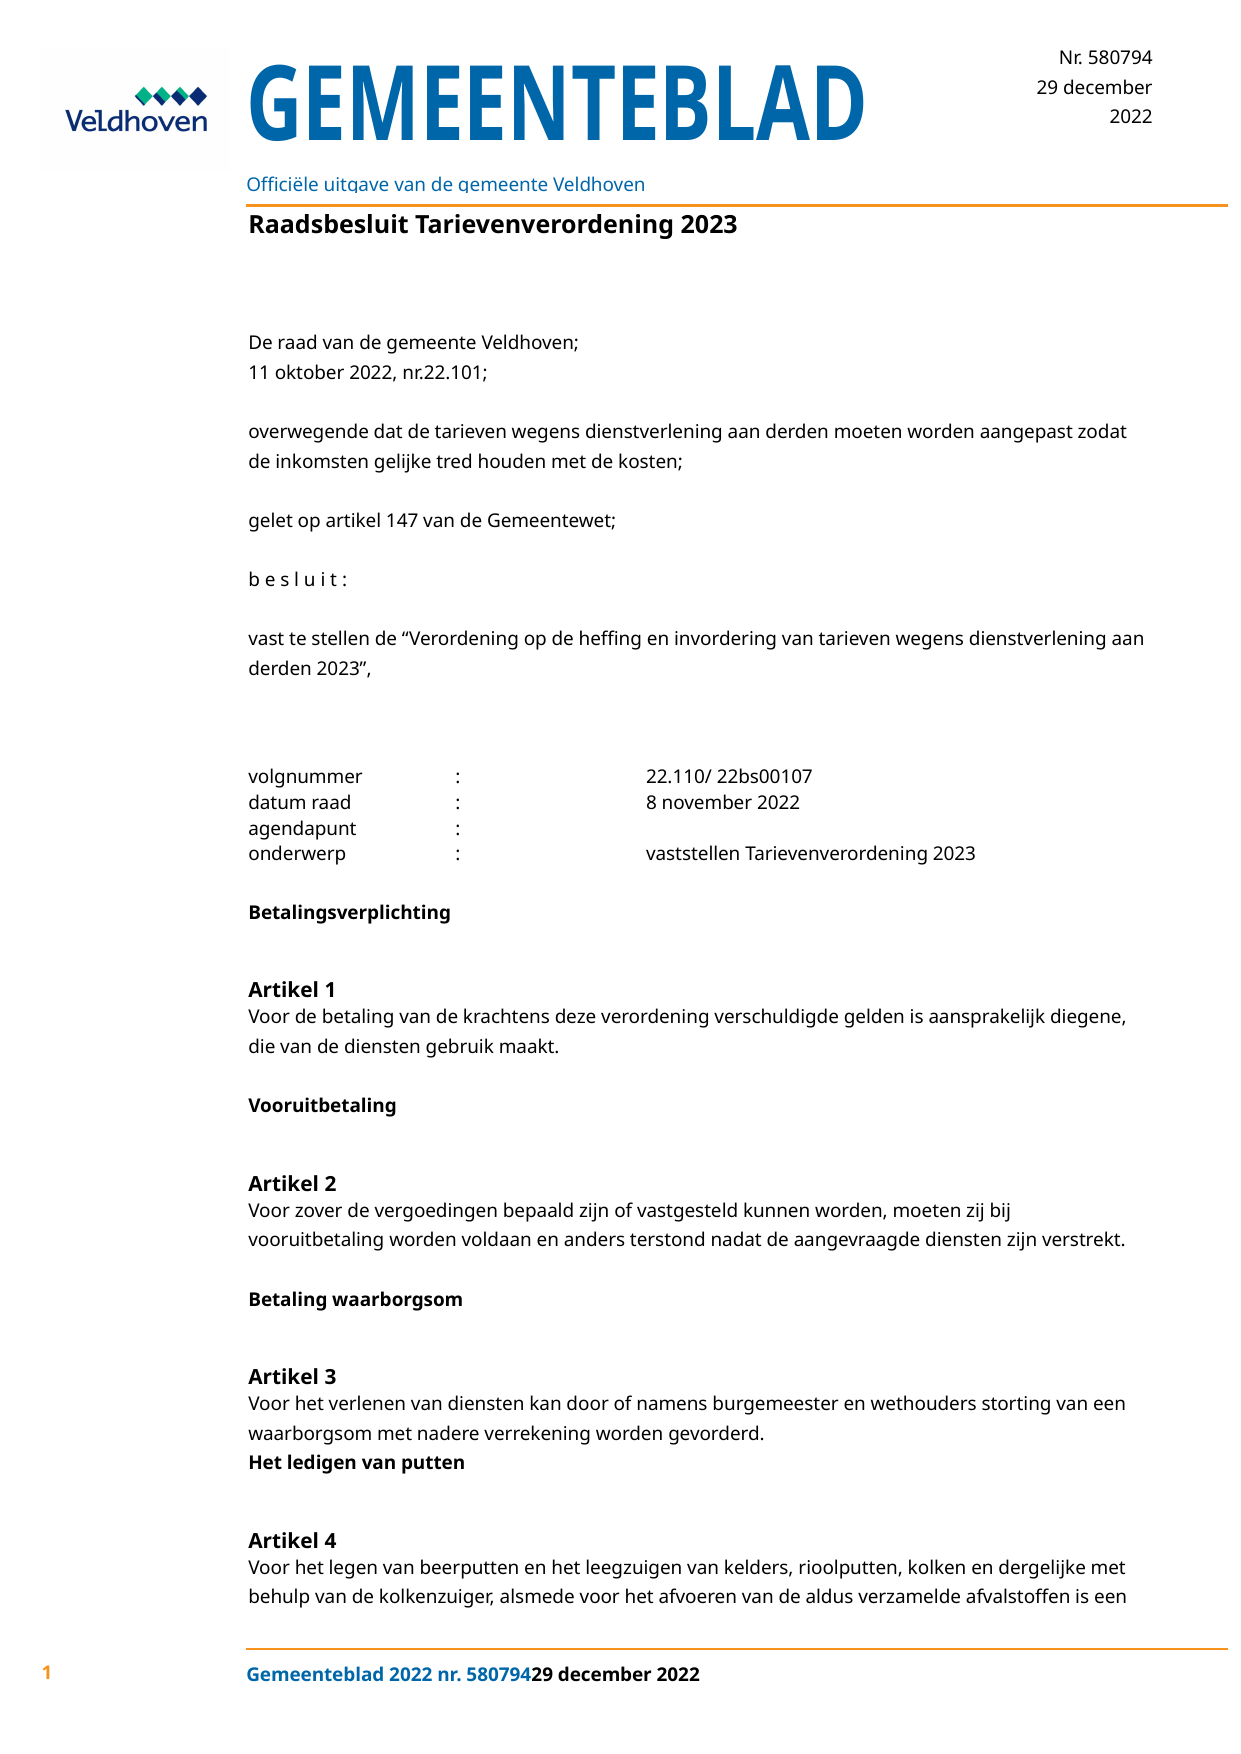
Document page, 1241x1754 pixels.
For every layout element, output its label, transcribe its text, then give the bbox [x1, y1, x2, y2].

table_cell : [455, 789, 646, 815]
text Betaling waarborgsom [248, 1286, 1152, 1312]
table_cell : [455, 815, 646, 841]
text Voor de betaling van de krachtens deze verordening verschuldigde gelden is aansprakelijk diegene, die van de diensten gebruik maakt. [248, 1004, 1152, 1059]
table_cell [646, 815, 1152, 841]
text Raadsbesluit Tarievenverordening 2023 [248, 207, 1152, 241]
text Artikel 2 [248, 1169, 1152, 1197]
text gelet op artikel 147 van de Gemeentewet; [248, 507, 1152, 533]
table_cell agendapunt [248, 815, 455, 841]
text Artikel 1 [248, 975, 1152, 1004]
table_cell vaststellen Tarievenverordening 2023 [646, 841, 1152, 866]
text Voor zover de vergoedingen bepaald zijn of vastgesteld kunnen worden, moeten zij bij vooruitbetaling worden voldaan en anders terstond nadat de aangevraagde diensten zijn verstrekt. [248, 1197, 1152, 1252]
text Voor het legen van beerputten en het leegzuigen van kelders, rioolputten, kolken en dergelijke met behulp van de kolkenzuiger, alsmede voor het afvoeren van de aldus verzamelde afvalstoffen is een [248, 1554, 1152, 1609]
table_cell : [455, 841, 646, 866]
table_header 22.110/ 22bs00107 [646, 764, 1152, 789]
text overwegende dat de tarieven wegens dienstverlening aan derden moeten worden aangepast zodat de inkomsten gelijke tred houden met de kosten; [248, 418, 1152, 473]
table_cell datum raad [248, 789, 455, 815]
text Vooruitbetaling [248, 1092, 1152, 1118]
text b e s l u i t : [248, 566, 1152, 592]
table_cell onderwerp [248, 841, 455, 866]
table_cell 8 november 2022 [646, 789, 1152, 815]
text Betalingsverplichting [248, 899, 1152, 925]
text Voor het verlenen van diensten kan door of namens burgemeester en wethouders storting van een waarborgsom met nadere verrekening worden gevorderd. [248, 1390, 1152, 1446]
text De raad van de gemeente Veldhoven; [248, 329, 1152, 355]
text Het ledigen van putten [248, 1449, 1152, 1475]
picture [41, 47, 231, 172]
text 11 oktober 2022, nr.22.101; [248, 359, 1152, 385]
text Artikel 3 [248, 1362, 1152, 1390]
text vast te stellen de “Verordening op de heffing en invordering van tarieven wegens dienstverlening aan derden 2023”, [248, 625, 1152, 681]
table_header : [455, 764, 646, 789]
text Artikel 4 [248, 1526, 1152, 1554]
table_header volgnummer [248, 764, 455, 789]
